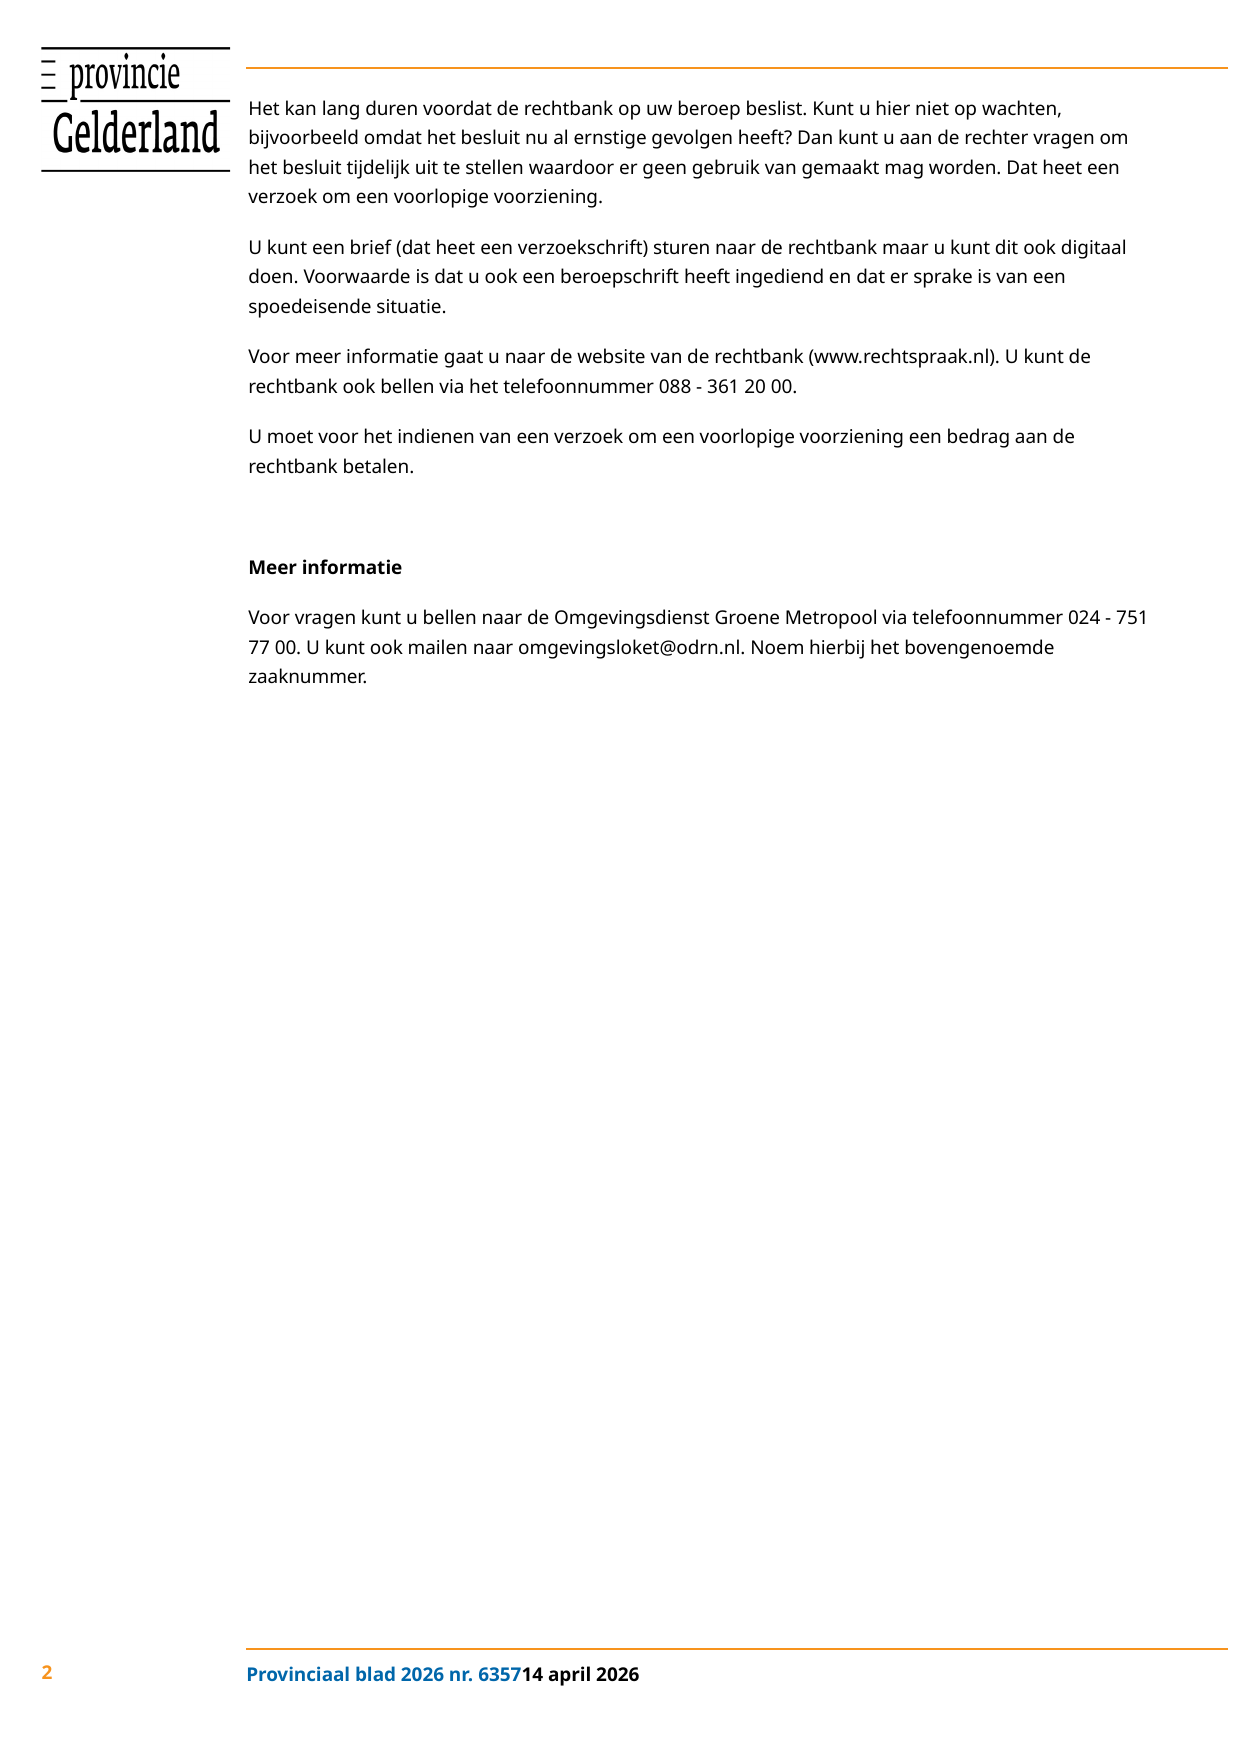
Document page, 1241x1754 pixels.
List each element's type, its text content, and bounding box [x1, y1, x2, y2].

text U kunt een brief (dat heet een verzoekschrift) sturen naar de rechtbank maar u kunt dit ook digitaal doen. Voorwaarde is dat u ook een beroepschrift heeft ingediend en dat er sprake is van een spoedeisende situatie. [248, 234, 1152, 319]
picture [41, 47, 231, 172]
text U moet voor het indienen van een verzoek om een voorlopige voorziening een bedrag aan de rechtbank betalen. [248, 423, 1152, 479]
text Het kan lang duren voordat de rechtbank op uw beroep beslist. Kunt u hier niet op wachten, bijvoorbeeld omdat het besluit nu al ernstige gevolgen heeft? Dan kunt u aan de rechter vragen om het besluit tijdelijk uit te stellen waardoor er geen gebruik van gemaakt mag worden. Dat heet een verzoek om een voorlopige voorziening. [248, 95, 1152, 209]
text Voor meer informatie gaat u naar de website van de rechtbank (www.rechtspraak.nl). U kunt de rechtbank ook bellen via het telefoonnummer 088 - 361 20 00. [248, 343, 1152, 399]
text Meer informatie [248, 554, 1152, 580]
text Voor vragen kunt u bellen naar de Omgevingsdienst Groene Metropool via telefoonnummer 024 - 751 77 00. U kunt ook mailen naar omgevingsloket@odrn.nl. Noem hierbij het bovengenoemde zaaknummer. [248, 604, 1152, 689]
